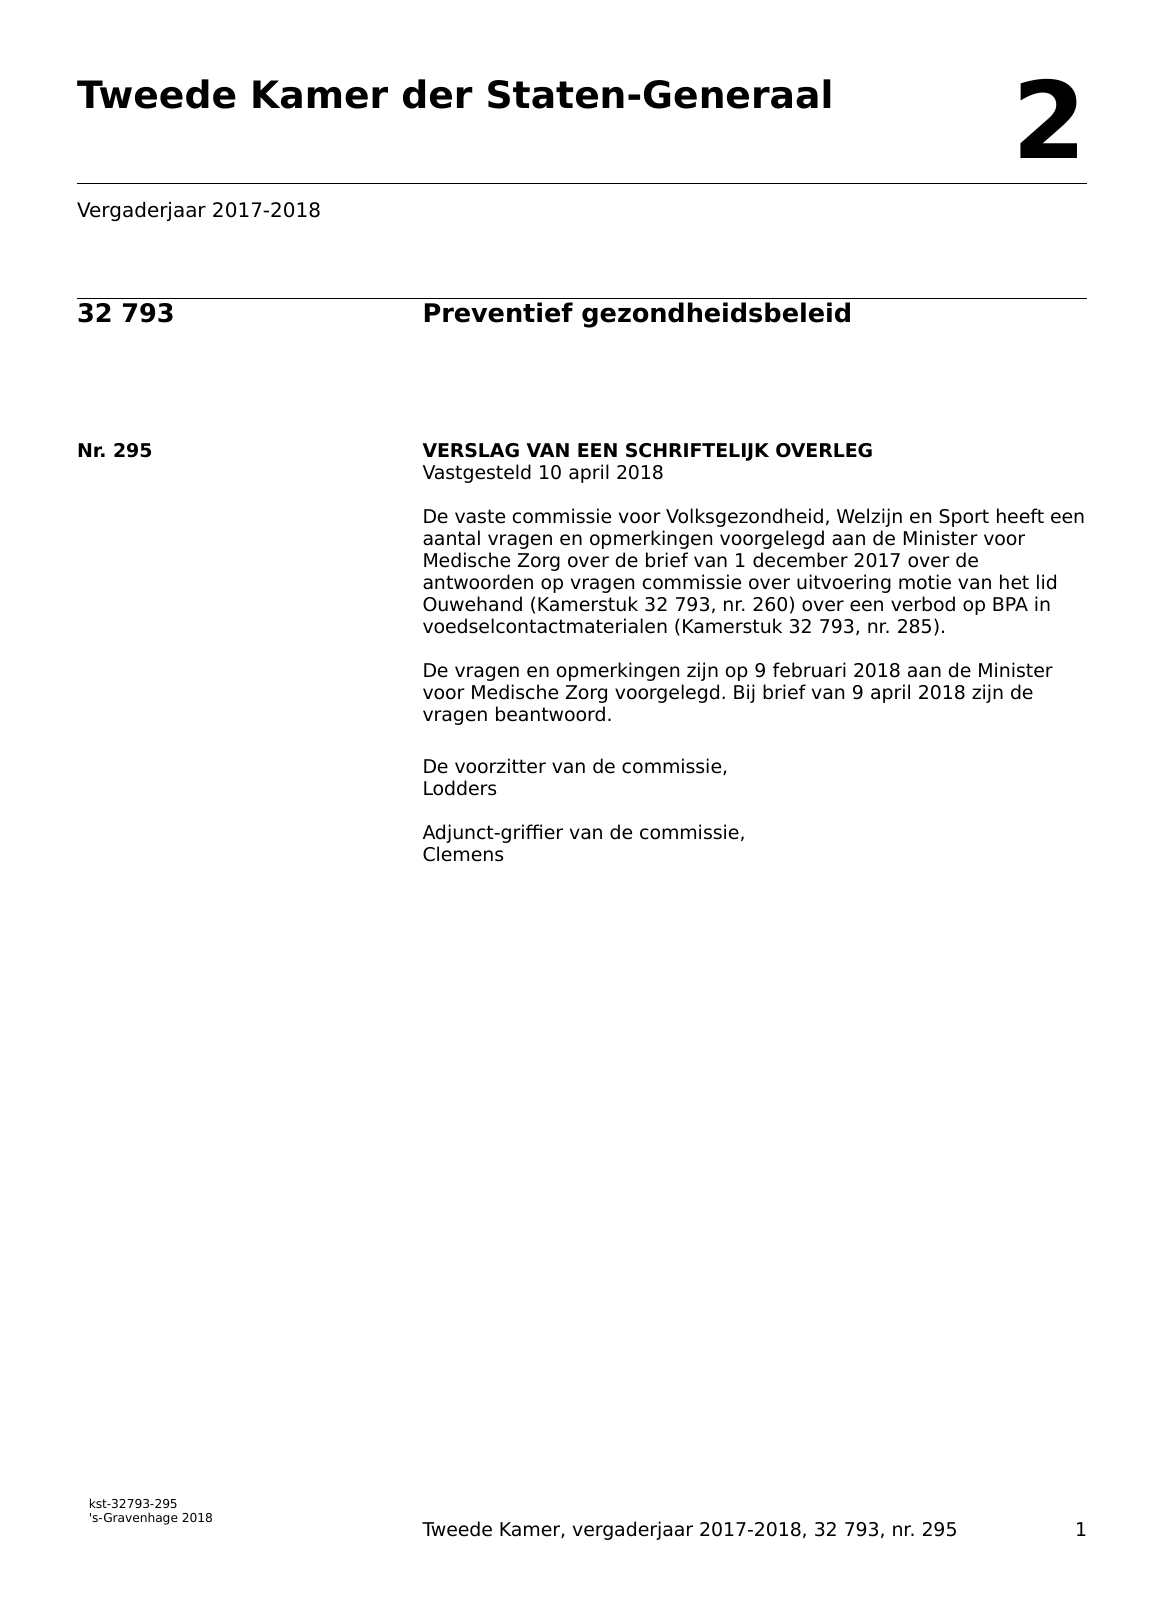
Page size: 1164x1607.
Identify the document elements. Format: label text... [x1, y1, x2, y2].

text Adjunct-griffier van de commissie, Clemens [422, 822, 1087, 866]
text kst-32793-295 [88, 1497, 323, 1511]
text De vaste commissie voor Volksgezondheid, Welzijn en Sport heeft een aantal vragen en opmerkingen voorgelegd aan de Minister voor Medische Zorg over de brief van 1 december 2017 over de antwoorden op vragen commissie over uitvoering motie van het lid Ouwehand (Kamerstuk 32 793, nr. 260) over een verbod op BPA in voedselcontactmaterialen (Kamerstuk 32 793, nr. 285). [422, 506, 1087, 638]
text De vragen en opmerkingen zijn op 9 februari 2018 aan de Minister voor Medische Zorg voorgelegd. Bij brief van 9 april 2018 zijn de vragen beantwoord. [422, 660, 1087, 726]
text De voorzitter van de commissie, Lodders [422, 756, 1087, 800]
table_cell Vergaderjaar 2017-2018 [77, 184, 1087, 298]
table_header 2 [886, 59, 1087, 183]
text Vastgesteld 10 april 2018 [422, 462, 1087, 484]
text 's-Gravenhage 2018 [88, 1511, 323, 1525]
table_header Tweede Kamer der Staten-Generaal [77, 59, 886, 183]
subtitle Nr. 295 VERSLAG VAN EEN SCHRIFTELIJK OVERLEG [77, 440, 1087, 462]
subtitle 32 793 Preventief gezondheidsbeleid [77, 299, 1087, 329]
